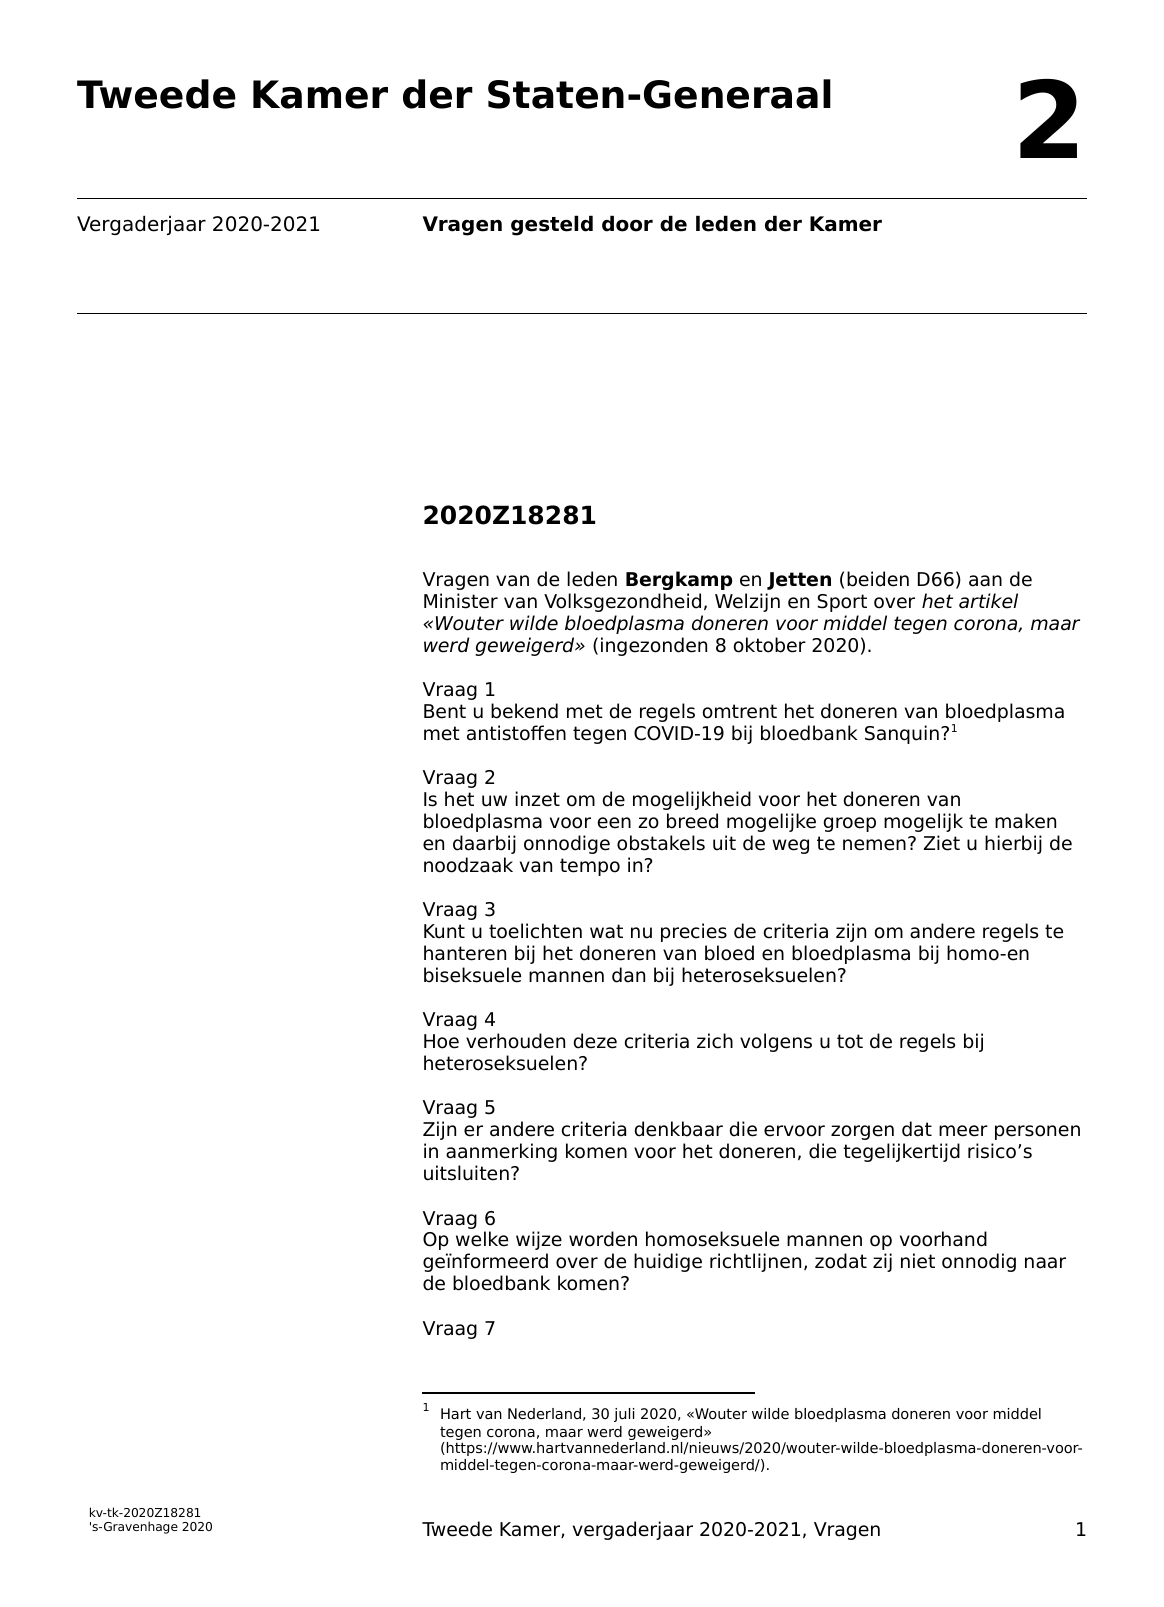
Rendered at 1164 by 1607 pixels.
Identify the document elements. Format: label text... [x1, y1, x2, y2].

text Zijn er andere criteria denkbaar die ervoor zorgen dat meer personen in aanmerking komen voor het doneren, die tegelijkertijd risico’s uitsluiten? [422, 1119, 1087, 1185]
text Vraag 7 [422, 1317, 1087, 1339]
text Is het uw inzet om de mogelijkheid voor het doneren van bloedplasma voor een zo breed mogelijke groep mogelijk te maken en daarbij onnodige obstakels uit de weg te nemen? Ziet u hierbij de noodzaak van tempo in? [422, 789, 1087, 877]
table_cell Vragen gesteld door de leden der Kamer [422, 199, 1087, 313]
text Hart van Nederland, 30 juli 2020, «Wouter wilde bloedplasma doneren voor middel tegen corona, maar werd geweigerd» (https://www.hartvannederland.nl/nieuws/2020/wouter-wilde-bloedplasma-doneren-voor-middel-tegen-corona-maar-werd-geweigerd/). [422, 1402, 1087, 1474]
text kv-tk-2020Z18281 [88, 1506, 323, 1520]
table_header Tweede Kamer der Staten-Generaal [77, 59, 886, 198]
text Vraag 3 [422, 899, 1087, 921]
text Vragen van de leden Bergkamp en Jetten (beiden D66) aan de Minister van Volksgezondheid, Welzijn en Sport over het artikel «Wouter wilde bloedplasma doneren voor middel tegen corona, maar werd geweigerd» (ingezonden 8 oktober 2020). [422, 569, 1087, 657]
text 2020Z18281 [422, 501, 1087, 531]
text Vraag 1 [422, 679, 1087, 701]
text Vraag 5 [422, 1097, 1087, 1119]
text Vraag 2 [422, 767, 1087, 789]
text Hoe verhouden deze criteria zich volgens u tot de regels bij heteroseksuelen? [422, 1031, 1087, 1075]
table_cell Vergaderjaar 2020-2021 [77, 199, 422, 313]
text Kunt u toelichten wat nu precies de criteria zijn om andere regels te hanteren bij het doneren van bloed en bloedplasma bij homo-en biseksuele mannen dan bij heteroseksuelen? [422, 921, 1087, 987]
text Bent u bekend met de regels omtrent het doneren van bloedplasma met antistoffen tegen COVID-19 bij bloedbank Sanquin? [422, 701, 1087, 745]
text Vraag 6 [422, 1207, 1087, 1229]
text 's-Gravenhage 2020 [88, 1520, 323, 1534]
text Op welke wijze worden homoseksuele mannen op voorhand geïnformeerd over de huidige richtlijnen, zodat zij niet onnodig naar de bloedbank komen? [422, 1229, 1087, 1295]
text Vraag 4 [422, 1009, 1087, 1031]
table_header 2 [886, 59, 1087, 198]
